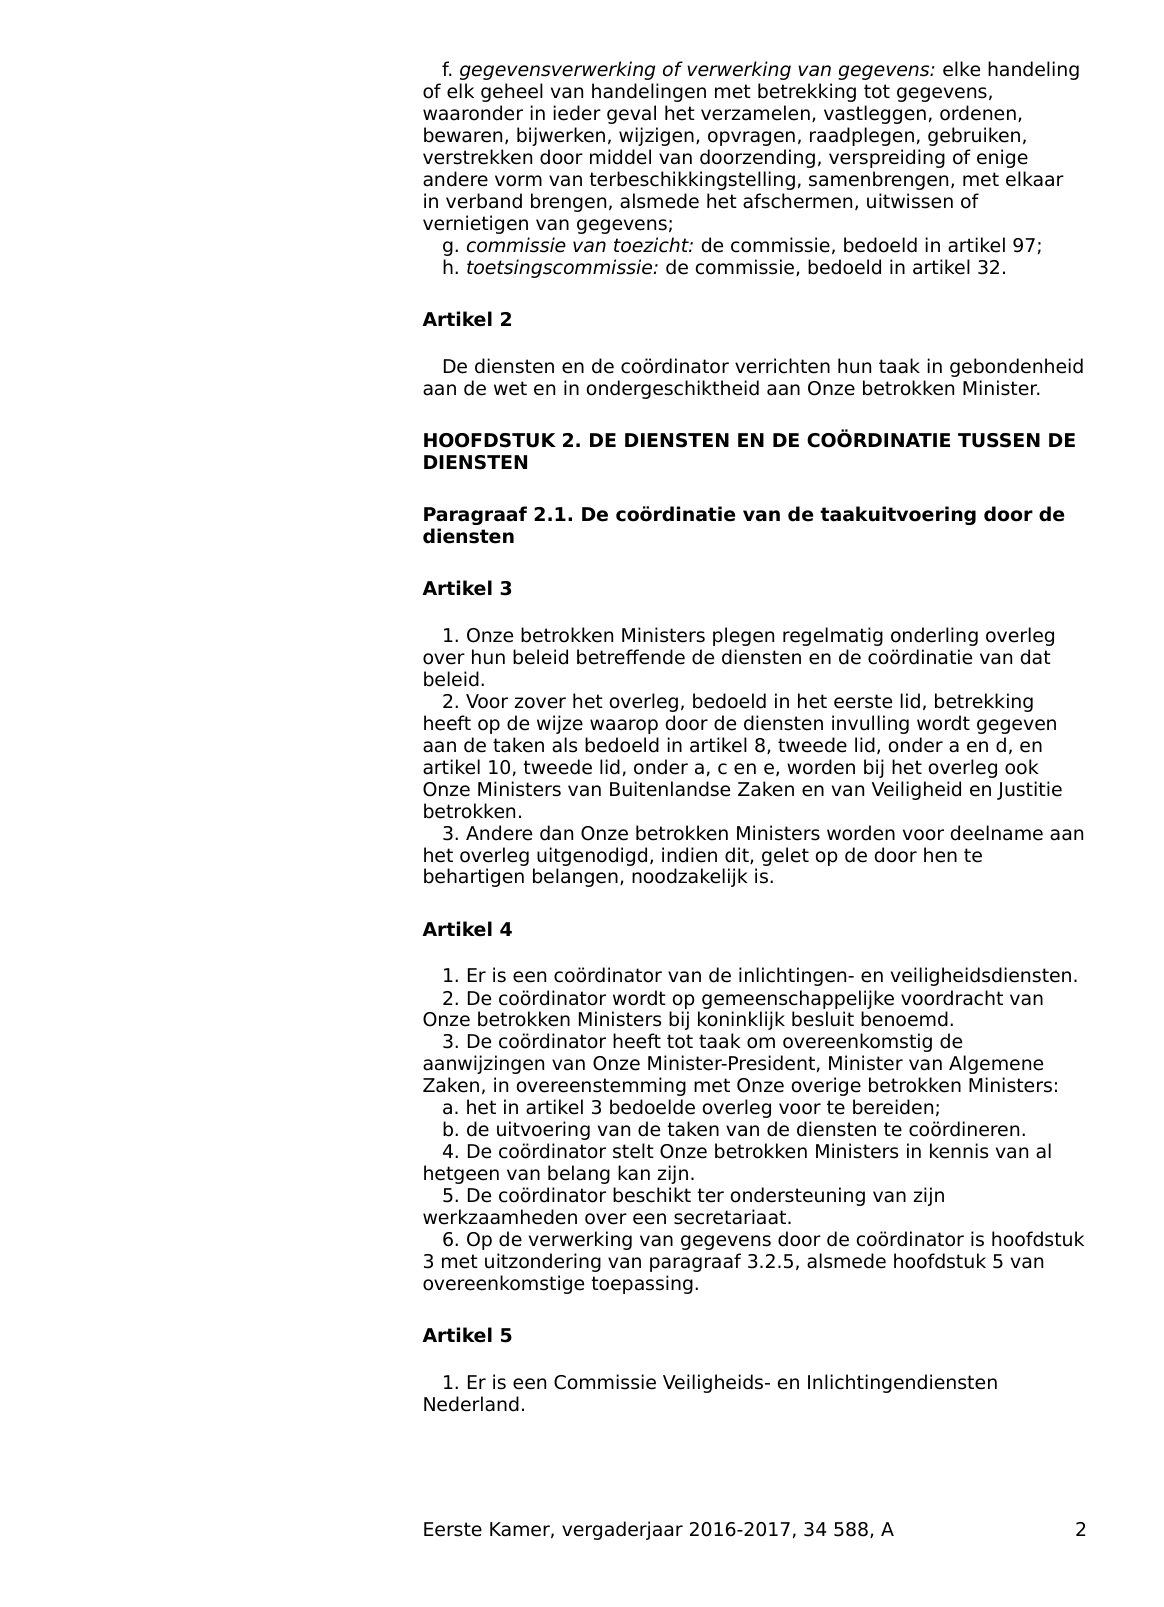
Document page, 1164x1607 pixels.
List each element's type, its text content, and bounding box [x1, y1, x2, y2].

text 3. Andere dan Onze betrokken Ministers worden voor deelname aan het overleg uitgenodigd, indien dit, gelet op de door hen te behartigen belangen, noodzakelijk is. [422, 822, 1087, 888]
text 1. Er is een coördinator van de inlichtingen- en veiligheidsdiensten. [422, 965, 1087, 987]
subtitle Artikel 2 [422, 309, 1087, 331]
text g. commissie van toezicht: de commissie, bedoeld in artikel 97; [422, 235, 1087, 257]
subtitle Artikel 4 [422, 918, 1087, 940]
text 5. De coördinator beschikt ter ondersteuning van zijn werkzaamheden over een secretariaat. [422, 1185, 1087, 1229]
text b. de uitvoering van de taken van de diensten te coördineren. [422, 1119, 1087, 1141]
subtitle Artikel 5 [422, 1325, 1087, 1347]
text 1. Onze betrokken Ministers plegen regelmatig onderling overleg over hun beleid betreffende de diensten en de coördinatie van dat beleid. [422, 625, 1087, 691]
text 6. Op de verwerking van gegevens door de coördinator is hoofdstuk 3 met uitzondering van paragraaf 3.2.5, alsmede hoofdstuk 5 van overeenkomstige toepassing. [422, 1229, 1087, 1295]
subtitle HOOFDSTUK 2. DE DIENSTEN EN DE COÖRDINATIE TUSSEN DE DIENSTEN [422, 430, 1087, 474]
text h. toetsingscommissie: de commissie, bedoeld in artikel 32. [422, 257, 1087, 279]
text 3. De coördinator heeft tot taak om overeenkomstig de aanwijzingen van Onze Minister-President, Minister van Algemene Zaken, in overeenstemming met Onze overige betrokken Ministers: [422, 1031, 1087, 1097]
text 2. Voor zover het overleg, bedoeld in het eerste lid, betrekking heeft op de wijze waarop door de diensten invulling wordt gegeven aan de taken als bedoeld in artikel 8, tweede lid, onder a en d, en artikel 10, tweede lid, onder a, c en e, worden bij het overleg ook Onze Ministers van Buitenlandse Zaken en van Veiligheid en Justitie betrokken. [422, 691, 1087, 822]
text a. het in artikel 3 bedoelde overleg voor te bereiden; [422, 1097, 1087, 1119]
text 4. De coördinator stelt Onze betrokken Ministers in kennis van al hetgeen van belang kan zijn. [422, 1141, 1087, 1185]
text 2. De coördinator wordt op gemeenschappelijke voordracht van Onze betrokken Ministers bij koninklijk besluit benoemd. [422, 987, 1087, 1031]
subtitle Paragraaf 2.1. De coördinatie van de taakuitvoering door de diensten [422, 504, 1087, 548]
text De diensten en de coördinator verrichten hun taak in gebondenheid aan de wet en in ondergeschiktheid aan Onze betrokken Minister. [422, 356, 1087, 400]
subtitle Artikel 3 [422, 578, 1087, 600]
text 1. Er is een Commissie Veiligheids- en Inlichtingendiensten Nederland. [422, 1372, 1087, 1416]
text f. gegevensverwerking of verwerking van gegevens: elke handeling of elk geheel van handelingen met betrekking tot gegevens, waaronder in ieder geval het verzamelen, vastleggen, ordenen, bewaren, bijwerken, wijzigen, opvragen, raadplegen, gebruiken, verstrekken door middel van doorzending, verspreiding of enige andere vorm van terbeschikkingstelling, samenbrengen, met elkaar in verband brengen, alsmede het afschermen, uitwissen of vernietigen van gegevens; [422, 59, 1087, 235]
